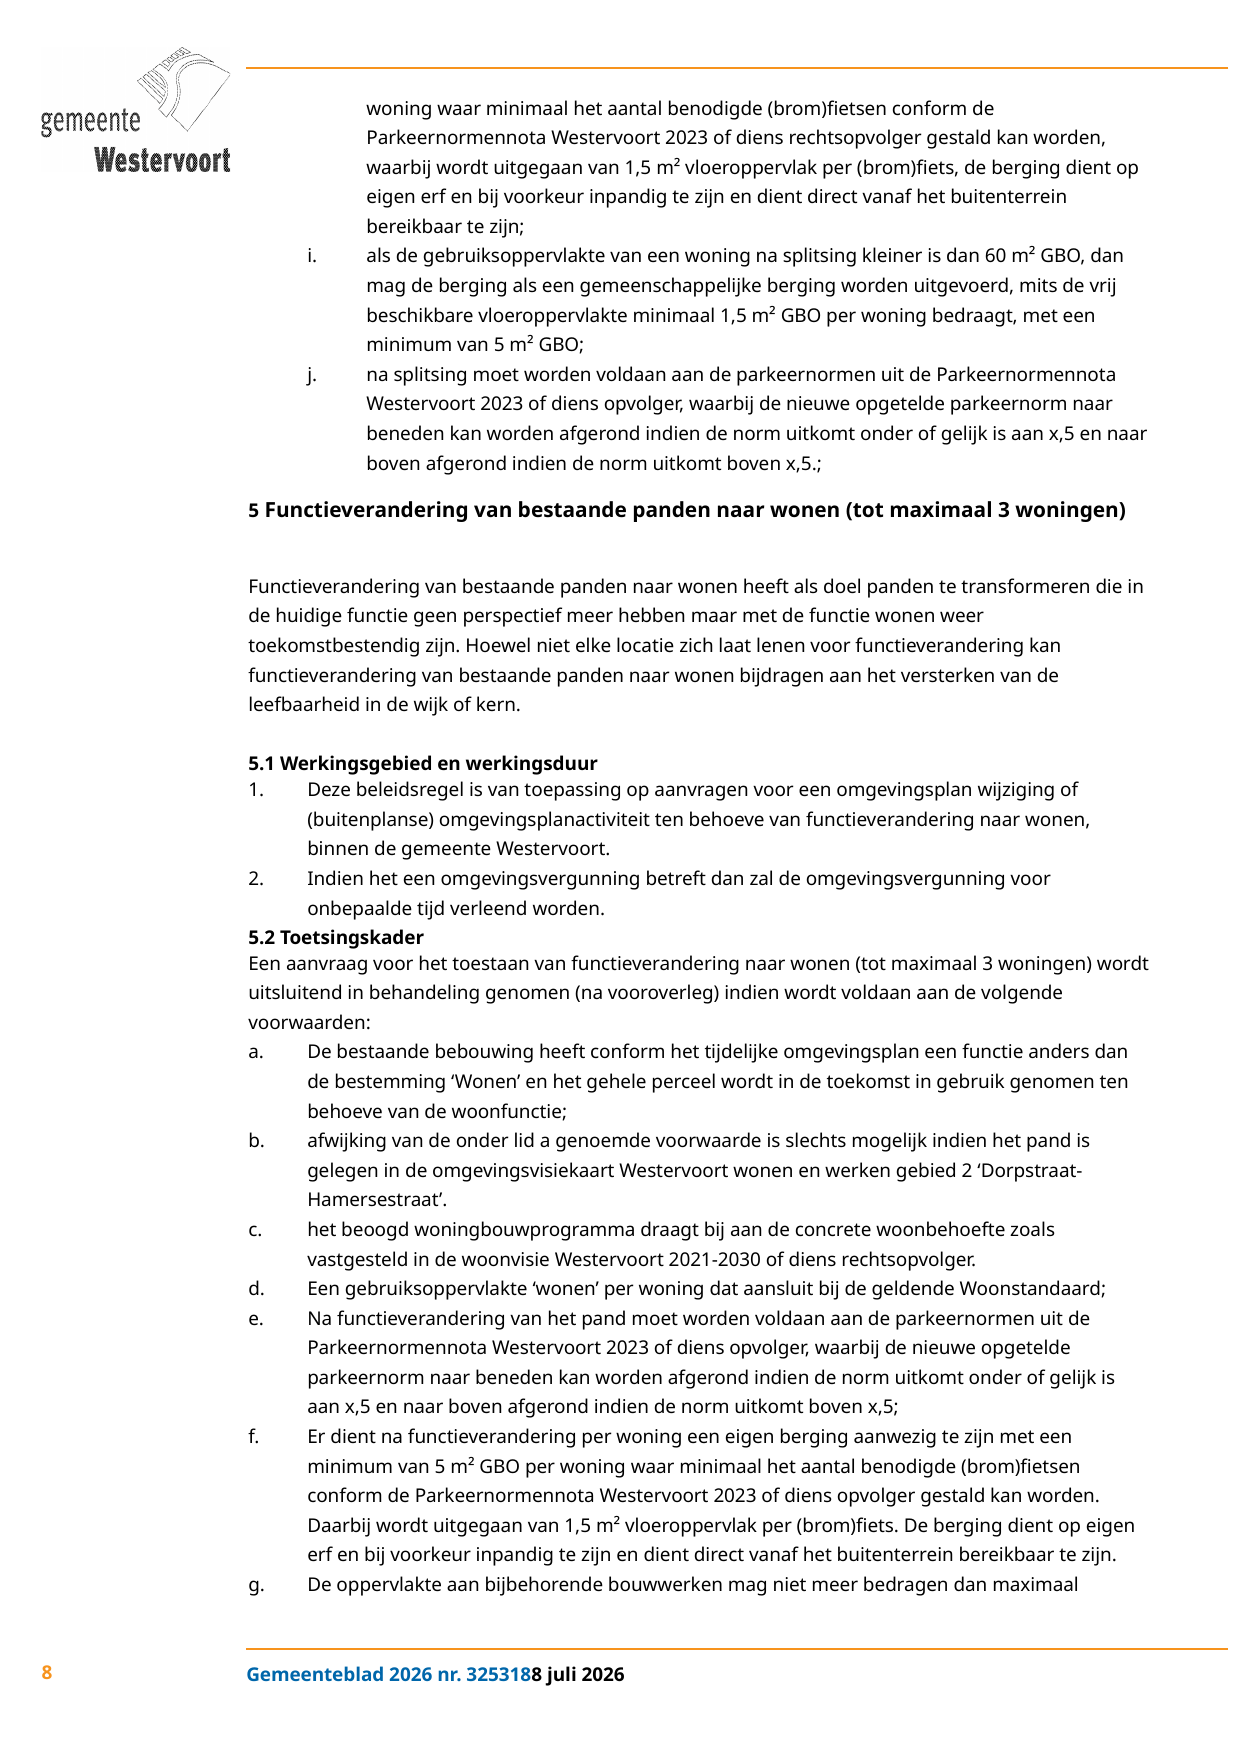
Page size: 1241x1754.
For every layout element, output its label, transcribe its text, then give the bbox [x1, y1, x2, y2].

list Indien het een omgevingsvergunning betreft dan zal de omgevingsvergunning voor onbepaalde tijd verleend worden. [248, 865, 1152, 920]
list woning waar minimaal het aantal benodigde (brom)fietsen conform de Parkeernormennota Westervoort 2023 of diens rechtsopvolger gestald kan worden, waarbij wordt uitgegaan van 1,5 m² vloeroppervlak per (brom)fiets, de berging dient op eigen erf en bij voorkeur inpandig te zijn en dient direct vanaf het buitenterrein bereikbaar te zijn; [307, 95, 1152, 239]
text Functieverandering van bestaande panden naar wonen heeft als doel panden te transformeren die in de huidige functie geen perspectief meer hebben maar met de functie wonen weer toekomstbestendig zijn. Hoewel niet elke locatie zich laat lenen voor functieverandering kan functieverandering van bestaande panden naar wonen bijdragen aan het versterken van de leefbaarheid in de wijk of kern. [248, 573, 1152, 717]
text 5 Functieverandering van bestaande panden naar wonen (tot maximaal 3 woningen) [248, 495, 1152, 524]
text Een aanvraag voor het toestaan van functieverandering naar wonen (tot maximaal 3 woningen) wordt uitsluitend in behandeling genomen (na vooroverleg) indien wordt voldaan aan de volgende voorwaarden: [248, 950, 1152, 1035]
list Er dient na functieverandering per woning een eigen berging aanwezig te zijn met een minimum van 5 m² GBO per woning waar minimaal het aantal benodigde (brom)fietsen conform de Parkeernormennota Westervoort 2023 of diens opvolger gestald kan worden. Daarbij wordt uitgegaan van 1,5 m² vloeroppervlak per (brom)fiets. De berging dient op eigen erf en bij voorkeur inpandig te zijn en dient direct vanaf het buitenterrein bereikbaar te zijn. [248, 1423, 1152, 1567]
list Na functieverandering van het pand moet worden voldaan aan de parkeernormen uit de Parkeernormennota Westervoort 2023 of diens opvolger, waarbij de nieuwe opgetelde parkeernorm naar beneden kan worden afgerond indien de norm uitkomt onder of gelijk is aan x,5 en naar boven afgerond indien de norm uitkomt boven x,5; [248, 1305, 1152, 1419]
list afwijking van de onder lid a genoemde voorwaarde is slechts mogelijk indien het pand is gelegen in de omgevingsvisiekaart Westervoort wonen en werken gebied 2 ‘Dorpstraat-Hamersestraat’. [248, 1127, 1152, 1212]
list het beoogd woningbouwprogramma draagt bij aan de concrete woonbehoefte zoals vastgesteld in de woonvisie Westervoort 2021-2030 of diens rechtsopvolger. [248, 1216, 1152, 1272]
list De bestaande bebouwing heeft conform het tijdelijke omgevingsplan een functie anders dan de bestemming ‘Wonen’ en het gehele perceel wordt in de toekomst in gebruik genomen ten behoeve van de woonfunctie; [248, 1039, 1152, 1124]
list Een gebruiksoppervlakte ‘wonen’ per woning dat aansluit bij de geldende Woonstandaard; [248, 1275, 1152, 1301]
list als de gebruiksoppervlakte van een woning na splitsing kleiner is dan 60 m² GBO, dan mag de berging als een gemeenschappelijke berging worden uitgevoerd, mits de vrij beschikbare vloeroppervlakte minimaal 1,5 m² GBO per woning bedraagt, met een minimum van 5 m² GBO; [307, 243, 1152, 357]
text 5.2 Toetsingskader [248, 924, 1152, 950]
picture [41, 47, 231, 172]
text 5.1 Werkingsgebied en werkingsduur [248, 751, 1152, 776]
list De oppervlakte aan bijbehorende bouwwerken mag niet meer bedragen dan maximaal [248, 1571, 1152, 1597]
list na splitsing moet worden voldaan aan de parkeernormen uit de Parkeernormennota Westervoort 2023 of diens opvolger, waarbij de nieuwe opgetelde parkeernorm naar beneden kan worden afgerond indien de norm uitkomt onder of gelijk is aan x,5 en naar boven afgerond indien de norm uitkomt boven x,5.; [307, 361, 1152, 476]
list Deze beleidsregel is van toepassing op aanvragen voor een omgevingsplan wijziging of (buitenplanse) omgevingsplanactiviteit ten behoeve van functieverandering naar wonen, binnen de gemeente Westervoort. [248, 776, 1152, 861]
